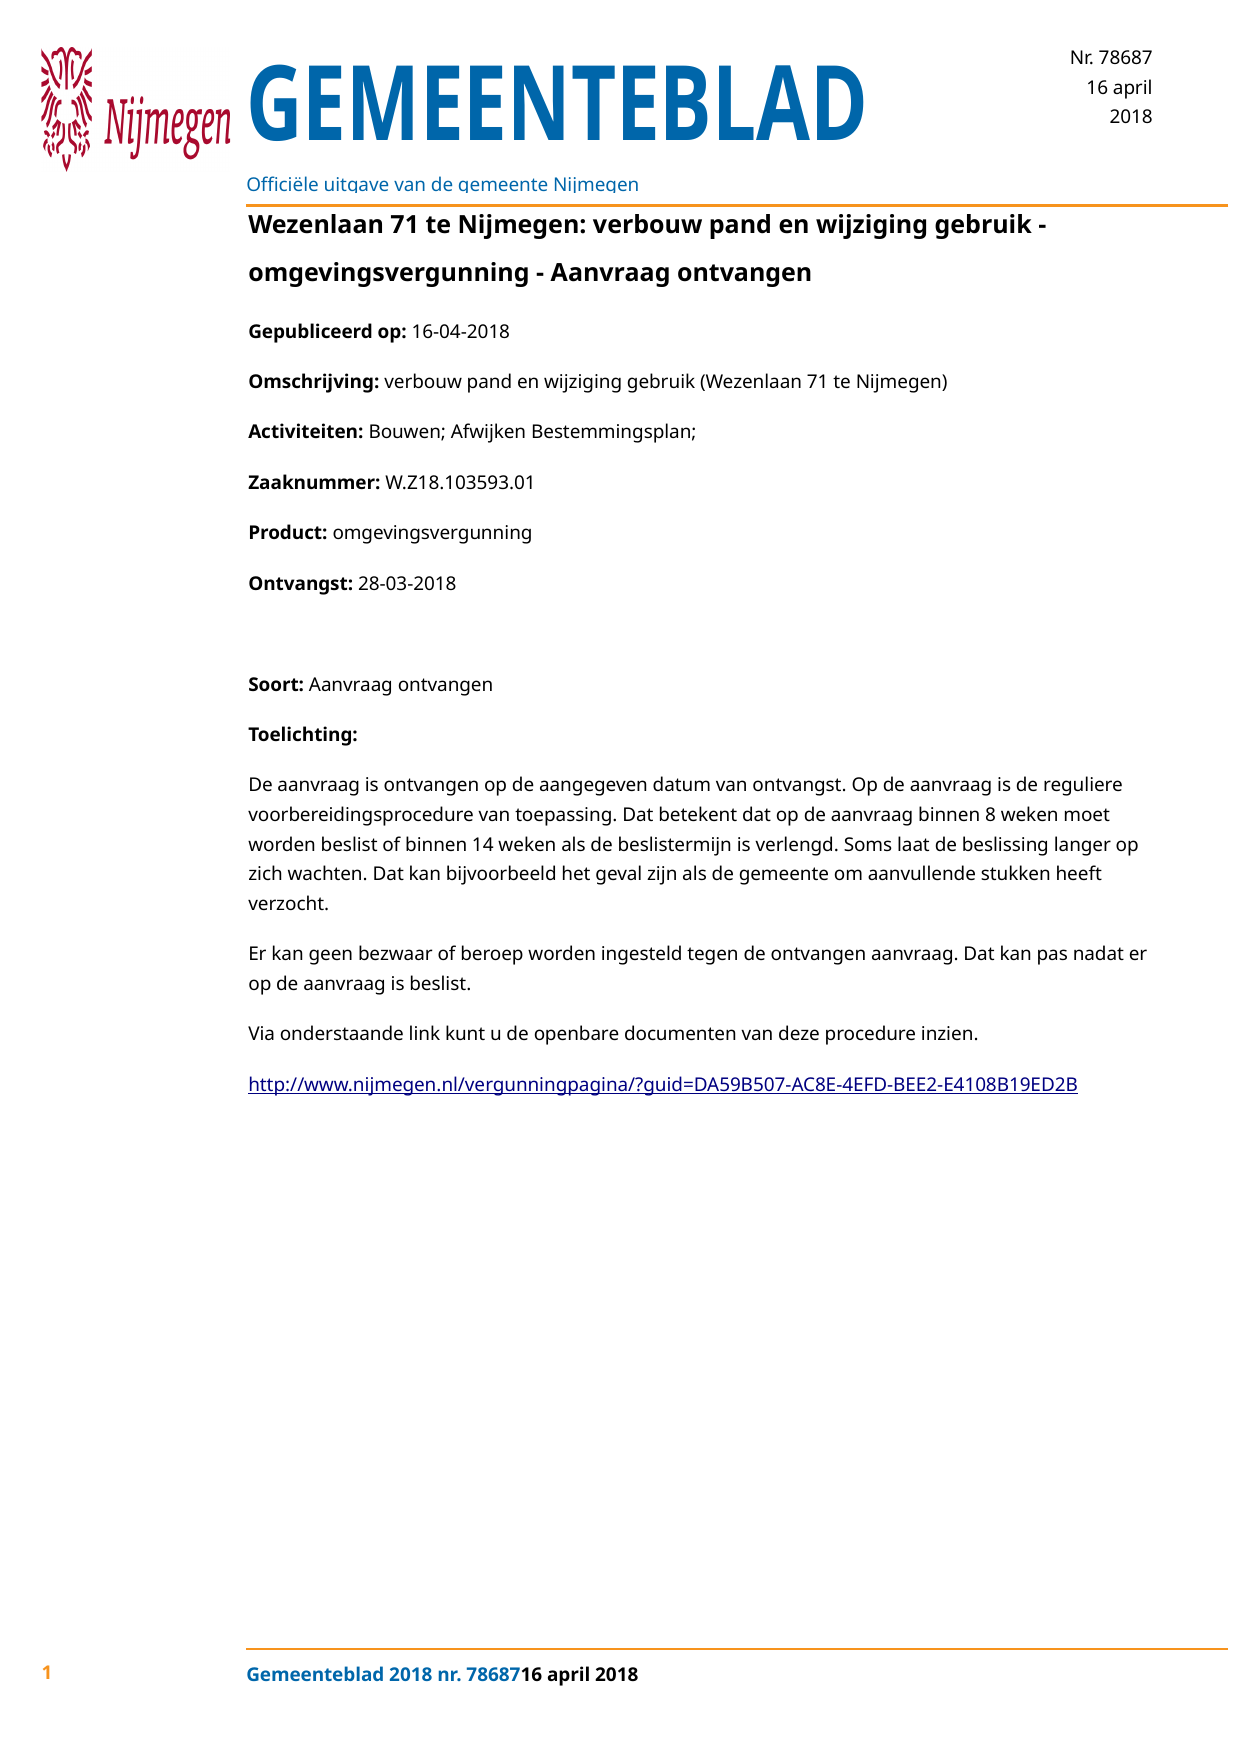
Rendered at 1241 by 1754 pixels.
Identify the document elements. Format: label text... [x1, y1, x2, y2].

text Zaaknummer: W.Z18.103593.01 [248, 469, 1152, 495]
text Via onderstaande link kunt u de openbare documenten van deze procedure inzien. [248, 1020, 1152, 1046]
text Ontvangst: 28-03-2018 [248, 570, 1152, 596]
picture [41, 47, 231, 172]
text http://www.nijmegen.nl/vergunningpagina/?guid=DA59B507-AC8E-4EFD-BEE2-E4108B19ED2B [248, 1071, 1152, 1097]
text De aanvraag is ontvangen op de aangegeven datum van ontvangst. Op de aanvraag is de reguliere voorbereidingsprocedure van toepassing. Dat betekent dat op de aanvraag binnen 8 weken moet worden beslist of binnen 14 weken als de beslistermijn is verlengd. Soms laat de beslissing langer op zich wachten. Dat kan bijvoorbeeld het geval zijn als de gemeente om aanvullende stukken heeft verzocht. [248, 772, 1152, 916]
text Activiteiten: Bouwen; Afwijken Bestemmingsplan; [248, 419, 1152, 444]
text Toelichting: [248, 721, 1152, 747]
text Gepubliceerd op: 16-04-2018 [248, 318, 1152, 344]
text Soort: Aanvraag ontvangen [248, 671, 1152, 697]
text Product: omgevingsvergunning [248, 519, 1152, 545]
text Omschrijving: verbouw pand en wijziging gebruik (Wezenlaan 71 te Nijmegen) [248, 368, 1152, 394]
text Er kan geen bezwaar of beroep worden ingesteld tegen de ontvangen aanvraag. Dat kan pas nadat er op de aanvraag is beslist. [248, 940, 1152, 996]
text Wezenlaan 71 te Nijmegen: verbouw pand en wijziging gebruik - omgevingsvergunning - Aanvraag ontvangen [248, 207, 1152, 288]
